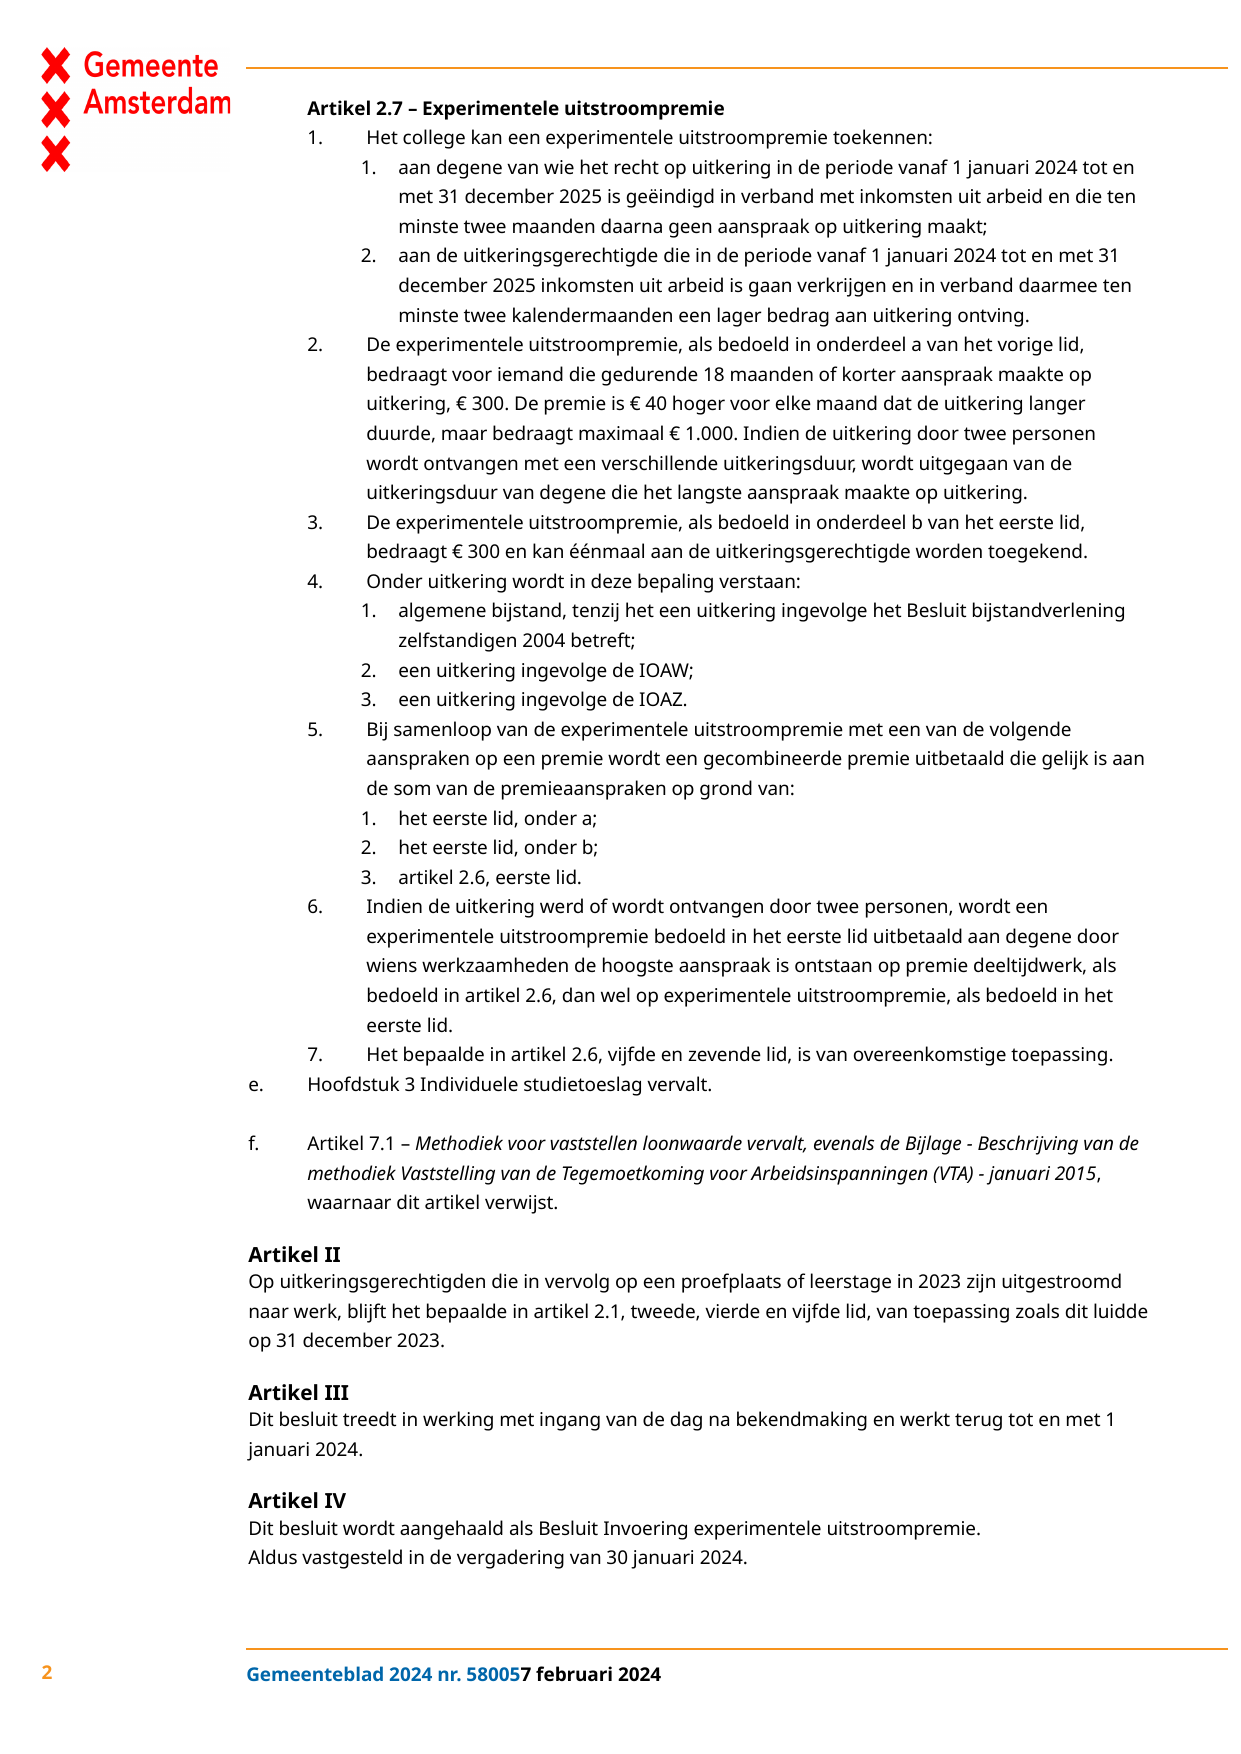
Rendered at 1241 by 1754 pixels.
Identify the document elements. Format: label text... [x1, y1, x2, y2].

text Dit besluit wordt aangehaald als Besluit Invoering experimentele uitstroompremie. [248, 1515, 1152, 1540]
list Het bepaalde in artikel 2.6, vijfde en zevende lid, is van overeenkomstige toepassing. [307, 1041, 1152, 1067]
text Op uitkeringsgerechtigden die in vervolg op een proefplaats of leerstage in 2023 zijn uitgestroomd naar werk, blijft het bepaalde in artikel 2.1, tweede, vierde en vijfde lid, van toepassing zoals dit luidde op 31 december 2023. [248, 1268, 1152, 1353]
list het eerste lid, onder a; [361, 805, 1152, 831]
text Artikel IV [248, 1486, 1152, 1515]
list aan degene van wie het recht op uitkering in de periode vanaf 1 januari 2024 tot en met 31 december 2025 is geëindigd in verband met inkomsten uit arbeid en die ten minste twee maanden daarna geen aanspraak op uitkering maakt; [361, 154, 1152, 239]
list Indien de uitkering werd of wordt ontvangen door twee personen, wordt een experimentele uitstroompremie bedoeld in het eerste lid uitbetaald aan degene door wiens werkzaamheden de hoogste aanspraak is ontstaan op premie deeltijdwerk, als bedoeld in artikel 2.6, dan wel op experimentele uitstroompremie, als bedoeld in het eerste lid. [307, 893, 1152, 1038]
picture [41, 47, 231, 172]
list Hoofdstuk 3 Individuele studietoeslag vervalt. [248, 1071, 1152, 1097]
list Artikel 2.7 – Experimentele uitstroompremie [248, 95, 1152, 121]
list De experimentele uitstroompremie, als bedoeld in onderdeel b van het eerste lid, bedraagt € 300 en kan éénmaal aan de uitkeringsgerechtigde worden toegekend. [307, 509, 1152, 564]
list Bij samenloop van de experimentele uitstroompremie met een van de volgende aanspraken op een premie wordt een gecombineerde premie uitbetaald die gelijk is aan de som van de premieaanspraken op grond van: [307, 716, 1152, 801]
text Artikel III [248, 1378, 1152, 1406]
list het eerste lid, onder b; [361, 834, 1152, 860]
text Dit besluit treedt in werking met ingang van de dag na bekendmaking en werkt terug tot en met 1 januari 2024. [248, 1406, 1152, 1462]
list Artikel 7.1 – Methodiek voor vaststellen loonwaarde vervalt, evenals de Bijlage - Beschrijving van de methodiek Vaststelling van de Tegemoetkoming voor Arbeidsinspanningen (VTA) - januari 2015, waarnaar dit artikel verwijst. [248, 1130, 1152, 1215]
list Het college kan een experimentele uitstroompremie toekennen: [307, 124, 1152, 150]
text Artikel II [248, 1240, 1152, 1268]
list De experimentele uitstroompremie, als bedoeld in onderdeel a van het vorige lid, bedraagt voor iemand die gedurende 18 maanden of korter aanspraak maakte op uitkering, € 300. De premie is € 40 hoger voor elke maand dat de uitkering langer duurde, maar bedraagt maximaal € 1.000. Indien de uitkering door twee personen wordt ontvangen met een verschillende uitkeringsduur, wordt uitgegaan van de uitkeringsduur van degene die het langste aanspraak maakte op uitkering. [307, 331, 1152, 505]
list artikel 2.6, eerste lid. [361, 864, 1152, 890]
list Onder uitkering wordt in deze bepaling verstaan: [307, 568, 1152, 594]
list algemene bijstand, tenzij het een uitkering ingevolge het Besluit bijstandverlening zelfstandigen 2004 betreft; [361, 598, 1152, 653]
list een uitkering ingevolge de IOAZ. [361, 686, 1152, 712]
list een uitkering ingevolge de IOAW; [361, 657, 1152, 683]
text Aldus vastgesteld in de vergadering van 30 januari 2024. [248, 1544, 1152, 1570]
list aan de uitkeringsgerechtigde die in de periode vanaf 1 januari 2024 tot en met 31 december 2025 inkomsten uit arbeid is gaan verkrijgen en in verband daarmee ten minste twee kalendermaanden een lager bedrag aan uitkering ontving. [361, 243, 1152, 328]
